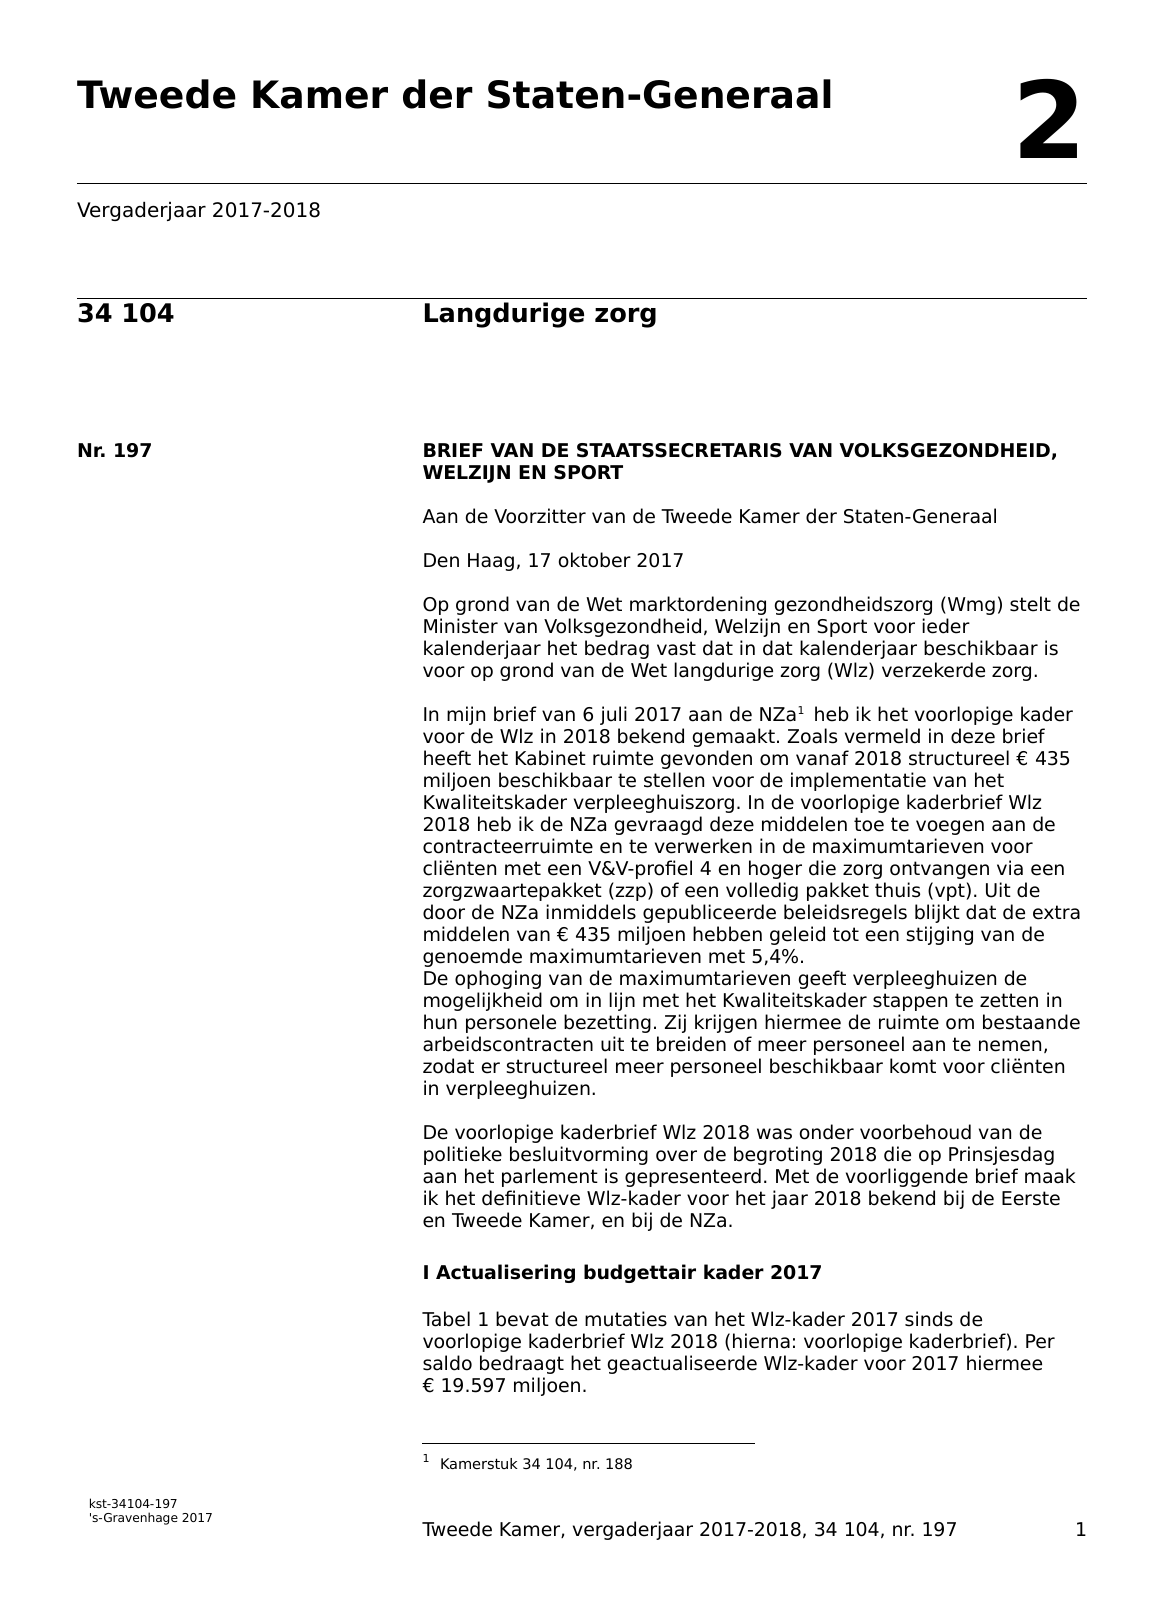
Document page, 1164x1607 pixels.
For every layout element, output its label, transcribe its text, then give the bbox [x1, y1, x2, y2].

text Kamerstuk 34 104, nr. 188 [422, 1452, 1087, 1474]
subtitle Nr. 197 BRIEF VAN DE STAATSSECRETARIS VAN VOLKSGEZONDHEID, WELZIJN EN SPORT [77, 440, 1087, 484]
text kst-34104-197 [88, 1497, 323, 1511]
text 's-Gravenhage 2017 [88, 1511, 323, 1525]
text Den Haag, 17 oktober 2017 [422, 550, 1087, 572]
subtitle 34 104 Langdurige zorg [77, 299, 1087, 329]
subtitle I Actualisering budgettair kader 2017 [422, 1262, 1087, 1284]
text Tabel 1 bevat de mutaties van het Wlz-kader 2017 sinds de voorlopige kaderbrief Wlz 2018 (hierna: voorlopige kaderbrief). Per saldo bedraagt het geactualiseerde Wlz-kader voor 2017 hiermee € 19.597 miljoen. [422, 1309, 1087, 1397]
table_header Tweede Kamer der Staten-Generaal [77, 59, 886, 183]
table_cell Vergaderjaar 2017-2018 [77, 184, 1087, 298]
text In mijn brief van 6 juli 2017 aan de NZa heb ik het voorlopige kader voor de Wlz in 2018 bekend gemaakt. Zoals vermeld in deze brief heeft het Kabinet ruimte gevonden om vanaf 2018 structureel € 435 miljoen beschikbaar te stellen voor de implementatie van het Kwaliteitskader verpleeghuiszorg. In de voorlopige kaderbrief Wlz 2018 heb ik de NZa gevraagd deze middelen toe te voegen aan de contracteerruimte en te verwerken in de maximumtarieven voor cliënten met een V&V-profiel 4 en hoger die zorg ontvangen via een zorgzwaartepakket (zzp) of een volledig pakket thuis (vpt). Uit de door de NZa inmiddels gepubliceerde beleidsregels blijkt dat de extra middelen van € 435 miljoen hebben geleid tot een stijging van de genoemde maximumtarieven met 5,4%. [422, 704, 1087, 968]
text Op grond van de Wet marktordening gezondheidszorg (Wmg) stelt de Minister van Volksgezondheid, Welzijn en Sport voor ieder kalenderjaar het bedrag vast dat in dat kalenderjaar beschikbaar is voor op grond van de Wet langdurige zorg (Wlz) verzekerde zorg. [422, 594, 1087, 682]
text Aan de Voorzitter van de Tweede Kamer der Staten-Generaal [422, 506, 1087, 528]
text De voorlopige kaderbrief Wlz 2018 was onder voorbehoud van de politieke besluitvorming over de begroting 2018 die op Prinsjesdag aan het parlement is gepresenteerd. Met de voorliggende brief maak ik het definitieve Wlz-kader voor het jaar 2018 bekend bij de Eerste en Tweede Kamer, en bij de NZa. [422, 1122, 1087, 1232]
table_header 2 [886, 59, 1087, 183]
text De ophoging van de maximumtarieven geeft verpleeghuizen de mogelijkheid om in lijn met het Kwaliteitskader stappen te zetten in hun personele bezetting. Zij krijgen hiermee de ruimte om bestaande arbeidscontracten uit te breiden of meer personeel aan te nemen, zodat er structureel meer personeel beschikbaar komt voor cliënten in verpleeghuizen. [422, 968, 1087, 1100]
